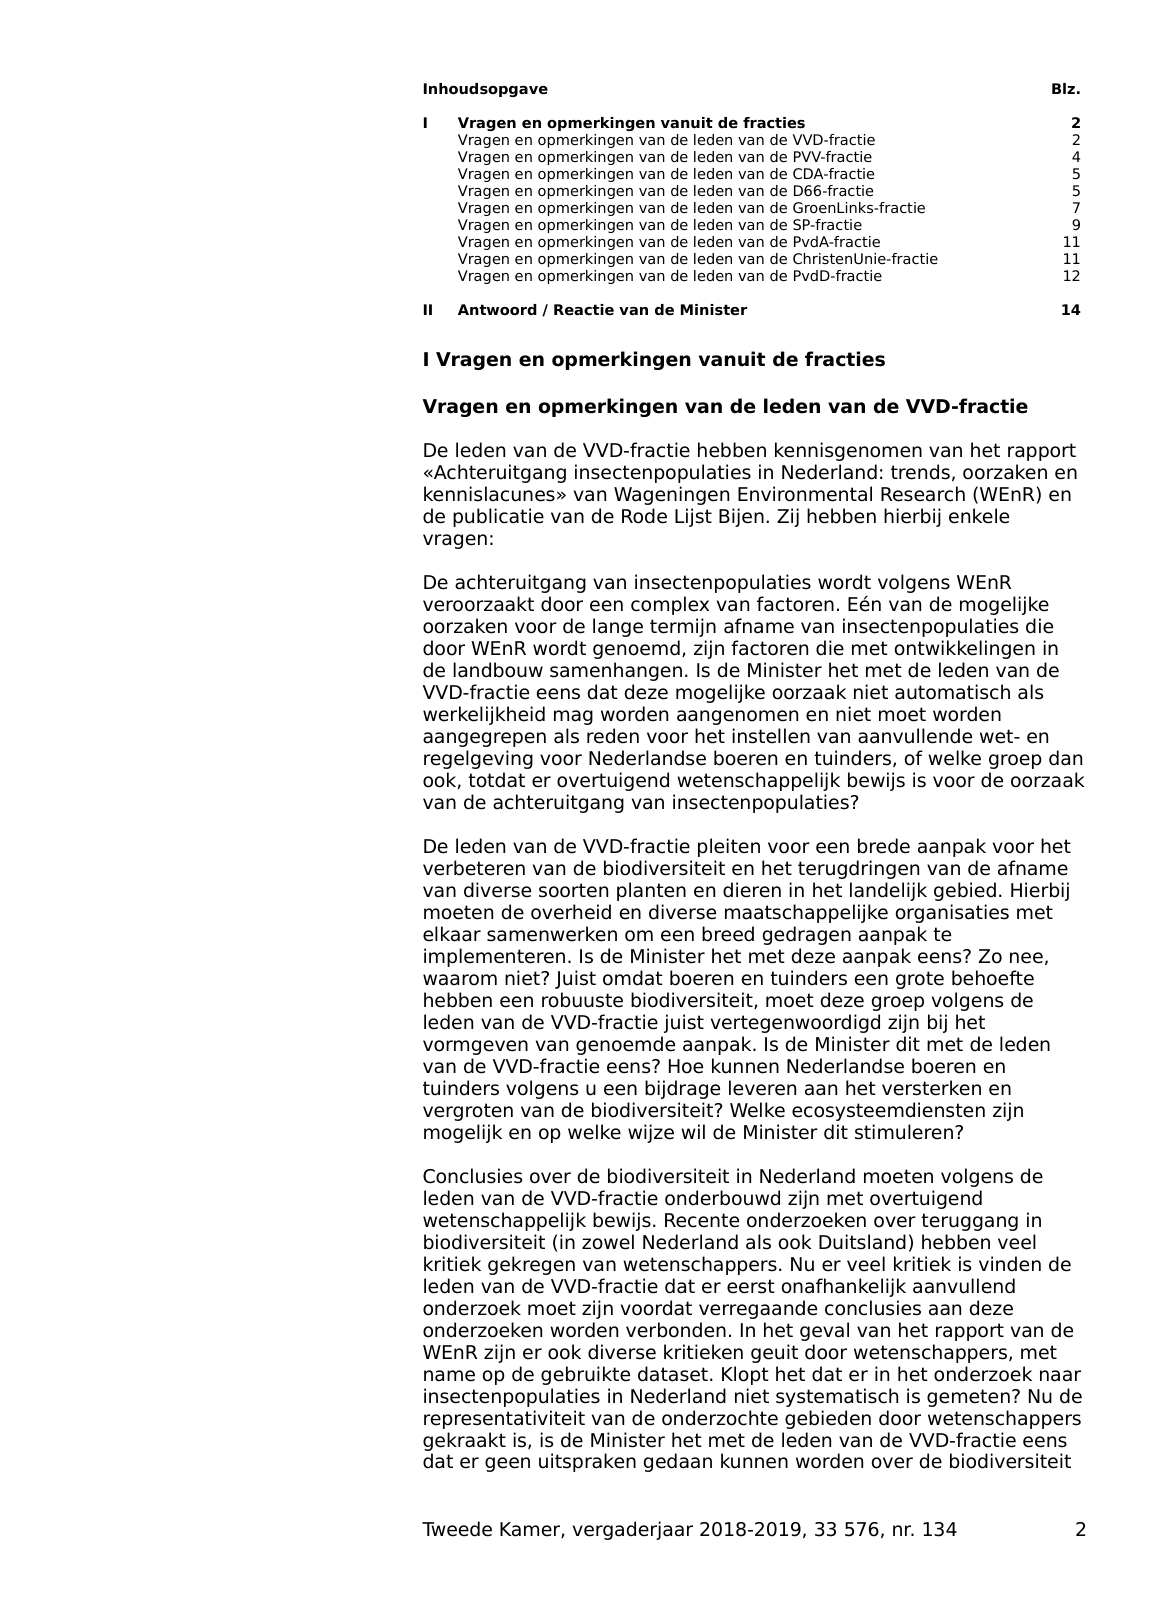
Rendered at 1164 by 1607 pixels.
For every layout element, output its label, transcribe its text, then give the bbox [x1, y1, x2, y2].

table_cell Vragen en opmerkingen van de leden van de D66-fractie [452, 183, 1028, 200]
table_cell Vragen en opmerkingen van de leden van de PVV-fractie [452, 149, 1028, 166]
table_cell 11 [1028, 251, 1087, 268]
table_cell 14 [1028, 302, 1087, 319]
table_cell 9 [1028, 217, 1087, 234]
table_cell Vragen en opmerkingen van de leden van de VVD-fractie [452, 132, 1028, 149]
table_cell 12 [1028, 268, 1087, 285]
table_cell [1028, 285, 1087, 302]
table_cell [422, 132, 452, 149]
table_cell [422, 268, 452, 285]
table_cell [422, 234, 452, 251]
table_cell [1028, 98, 1087, 115]
table_cell Vragen en opmerkingen van de leden van de ChristenUnie-fractie [452, 251, 1028, 268]
table_cell Vragen en opmerkingen van de leden van de SP-fractie [452, 217, 1028, 234]
table_header Inhoudsopgave [422, 81, 1028, 98]
table_cell 2 [1028, 132, 1087, 149]
table_cell 5 [1028, 166, 1087, 183]
table_cell [422, 285, 452, 302]
table_cell [422, 200, 452, 217]
text Conclusies over de biodiversiteit in Nederland moeten volgens de leden van de VVD-fractie onderbouwd zijn met overtuigend wetenschappelijk bewijs. Recente onderzoeken over teruggang in biodiversiteit (in zowel Nederland als ook Duitsland) hebben veel kritiek gekregen van wetenschappers. Nu er veel kritiek is vinden de leden van de VVD-fractie dat er eerst onafhankelijk aanvullend onderzoek moet zijn voordat verregaande conclusies aan deze onderzoeken worden verbonden. In het geval van het rapport van de WEnR zijn er ook diverse kritieken geuit door wetenschappers, met name op de gebruikte dataset. Klopt het dat er in het onderzoek naar insectenpopulaties in Nederland niet systematisch is gemeten? Nu de representativiteit van de onderzochte gebieden door wetenschappers gekraakt is, is de Minister het met de leden van de VVD-fractie eens dat er geen uitspraken gedaan kunnen worden over de biodiversiteit [422, 1166, 1087, 1473]
table_cell Vragen en opmerkingen van de leden van de CDA-fractie [452, 166, 1028, 183]
table_cell 11 [1028, 234, 1087, 251]
table_cell 7 [1028, 200, 1087, 217]
table_cell Vragen en opmerkingen vanuit de fracties [452, 115, 1028, 132]
table_cell 5 [1028, 183, 1087, 200]
table_cell Antwoord / Reactie van de Minister [452, 302, 1028, 319]
table_cell [422, 183, 452, 200]
subtitle I Vragen en opmerkingen vanuit de fracties [422, 349, 1087, 371]
table_cell I [422, 115, 452, 132]
table_cell 4 [1028, 149, 1087, 166]
table_cell [422, 98, 452, 115]
table_header Blz. [1028, 81, 1087, 98]
table_cell [422, 166, 452, 183]
table_cell II [422, 302, 452, 319]
table_cell [452, 285, 1028, 302]
table_cell [422, 251, 452, 268]
text De leden van de VVD-fractie hebben kennisgenomen van het rapport «Achteruitgang insectenpopulaties in Nederland: trends, oorzaken en kennislacunes» van Wageningen Environmental Research (WEnR) en de publicatie van de Rode Lijst Bijen. Zij hebben hierbij enkele vragen: [422, 440, 1087, 550]
table_cell [422, 217, 452, 234]
table_cell [452, 98, 1028, 115]
table_cell Vragen en opmerkingen van de leden van de GroenLinks-fractie [452, 200, 1028, 217]
table_cell Vragen en opmerkingen van de leden van de PvdA-fractie [452, 234, 1028, 251]
text De achteruitgang van insectenpopulaties wordt volgens WEnR veroorzaakt door een complex van factoren. Eén van de mogelijke oorzaken voor de lange termijn afname van insectenpopulaties die door WEnR wordt genoemd, zijn factoren die met ontwikkelingen in de landbouw samenhangen. Is de Minister het met de leden van de VVD-fractie eens dat deze mogelijke oorzaak niet automatisch als werkelijkheid mag worden aangenomen en niet moet worden aangegrepen als reden voor het instellen van aanvullende wet- en regelgeving voor Nederlandse boeren en tuinders, of welke groep dan ook, totdat er overtuigend wetenschappelijk bewijs is voor de oorzaak van de achteruitgang van insectenpopulaties? [422, 572, 1087, 814]
subtitle Vragen en opmerkingen van de leden van de VVD-fractie [422, 396, 1087, 418]
text De leden van de VVD-fractie pleiten voor een brede aanpak voor het verbeteren van de biodiversiteit en het terugdringen van de afname van diverse soorten planten en dieren in het landelijk gebied. Hierbij moeten de overheid en diverse maatschappelijke organisaties met elkaar samenwerken om een breed gedragen aanpak te implementeren. Is de Minister het met deze aanpak eens? Zo nee, waarom niet? Juist omdat boeren en tuinders een grote behoefte hebben een robuuste biodiversiteit, moet deze groep volgens de leden van de VVD-fractie juist vertegenwoordigd zijn bij het vormgeven van genoemde aanpak. Is de Minister dit met de leden van de VVD-fractie eens? Hoe kunnen Nederlandse boeren en tuinders volgens u een bijdrage leveren aan het versterken en vergroten van de biodiversiteit? Welke ecosysteemdiensten zijn mogelijk en op welke wijze wil de Minister dit stimuleren? [422, 836, 1087, 1143]
table_cell Vragen en opmerkingen van de leden van de PvdD-fractie [452, 268, 1028, 285]
table_cell [422, 149, 452, 166]
table_cell 2 [1028, 115, 1087, 132]
